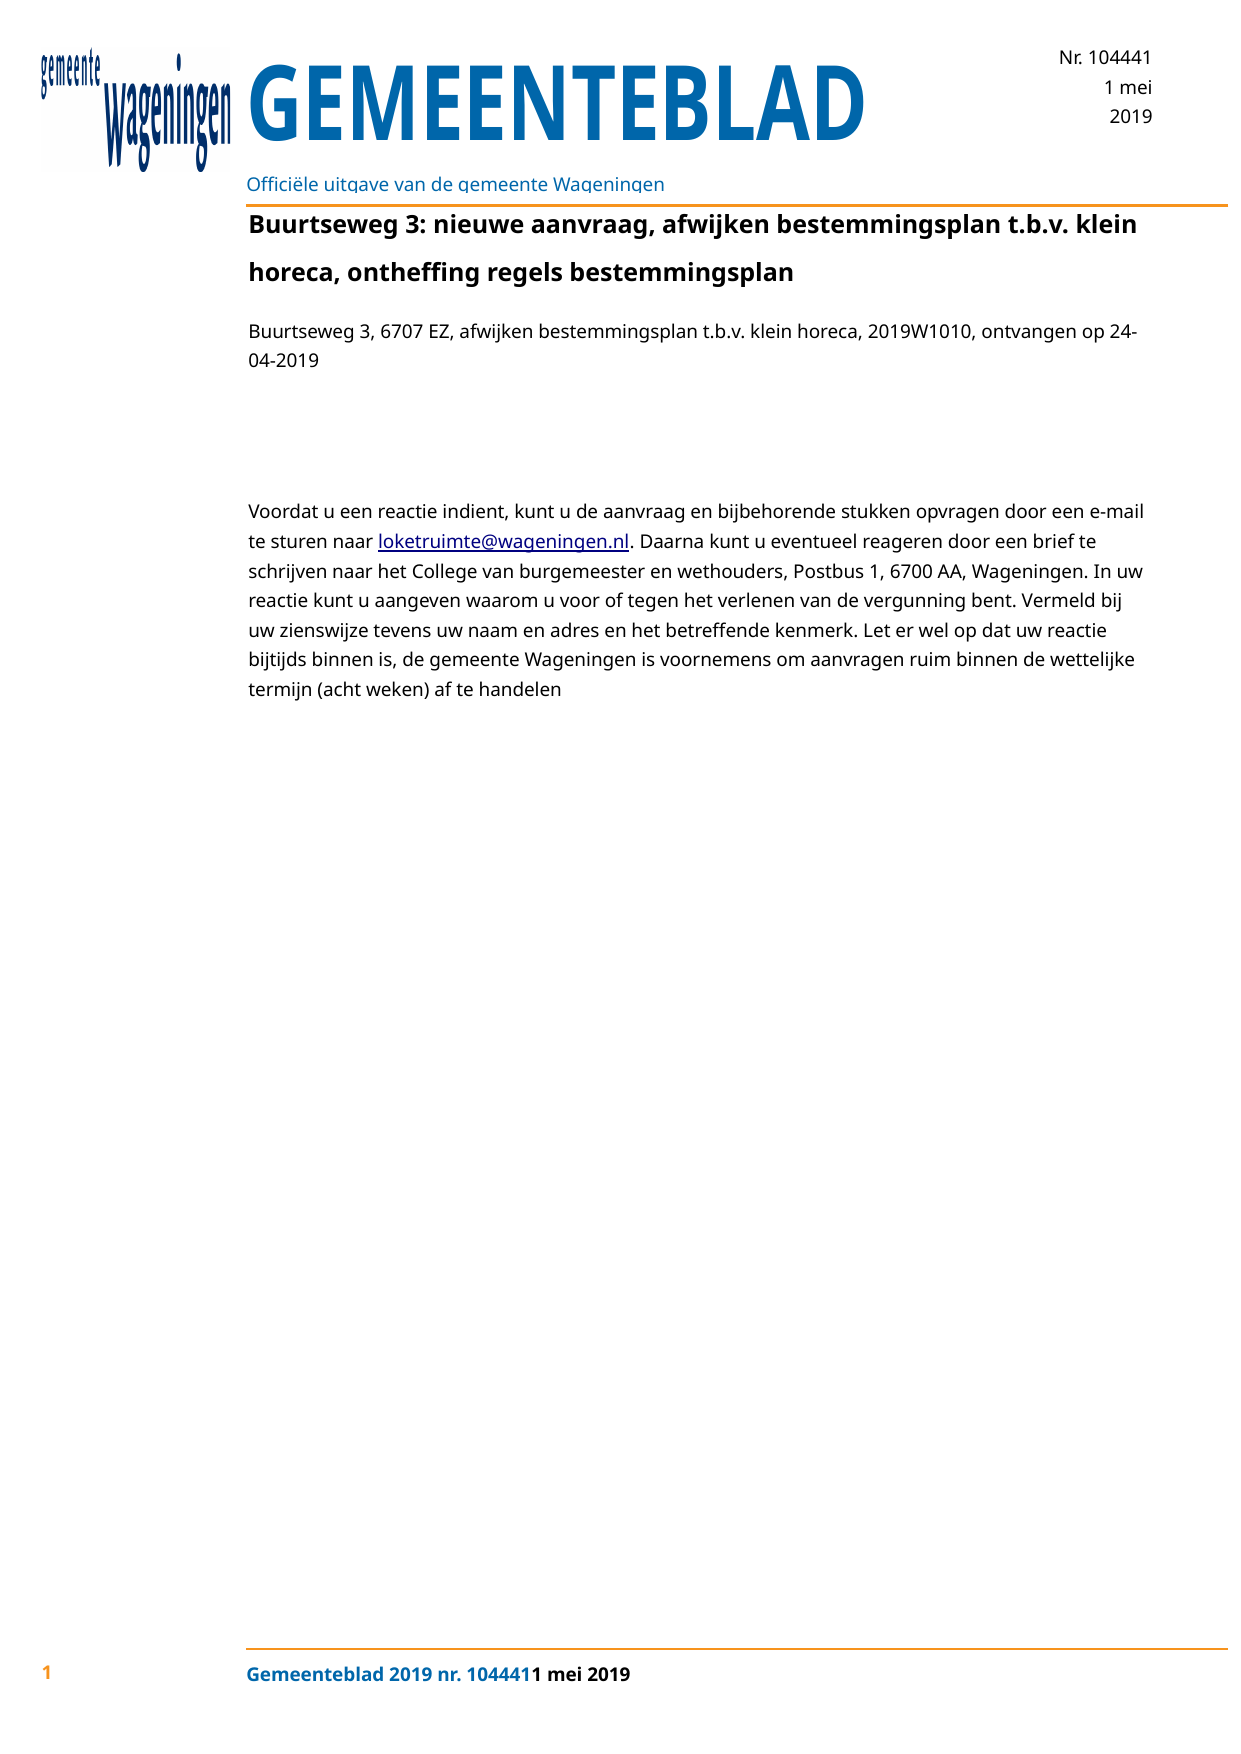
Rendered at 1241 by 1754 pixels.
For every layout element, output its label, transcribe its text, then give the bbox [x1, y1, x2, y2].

picture [41, 47, 231, 172]
text Buurtseweg 3: nieuwe aanvraag, afwijken bestemmingsplan t.b.v. klein horeca, ontheffing regels bestemmingsplan [248, 207, 1152, 288]
text Buurtseweg 3, 6707 EZ, afwijken bestemmingsplan t.b.v. klein horeca, 2019W1010, ontvangen op 24-04-2019 [248, 318, 1152, 373]
text Voordat u een reactie indient, kunt u de aanvraag en bijbehorende stukken opvragen door een e-mail te sturen naar loketruimte@wageningen.nl. Daarna kunt u eventueel reageren door een brief te schrijven naar het College van burgemeester en wethouders, Postbus 1, 6700 AA, Wageningen. In uw reactie kunt u aangeven waarom u voor of tegen het verlenen van de vergunning bent. Vermeld bij uw zienswijze tevens uw naam en adres en het betreffende kenmerk. Let er wel op dat uw reactie bijtijds binnen is, de gemeente Wageningen is voornemens om aanvragen ruim binnen de wettelijke termijn (acht weken) af te handelen [248, 499, 1152, 702]
